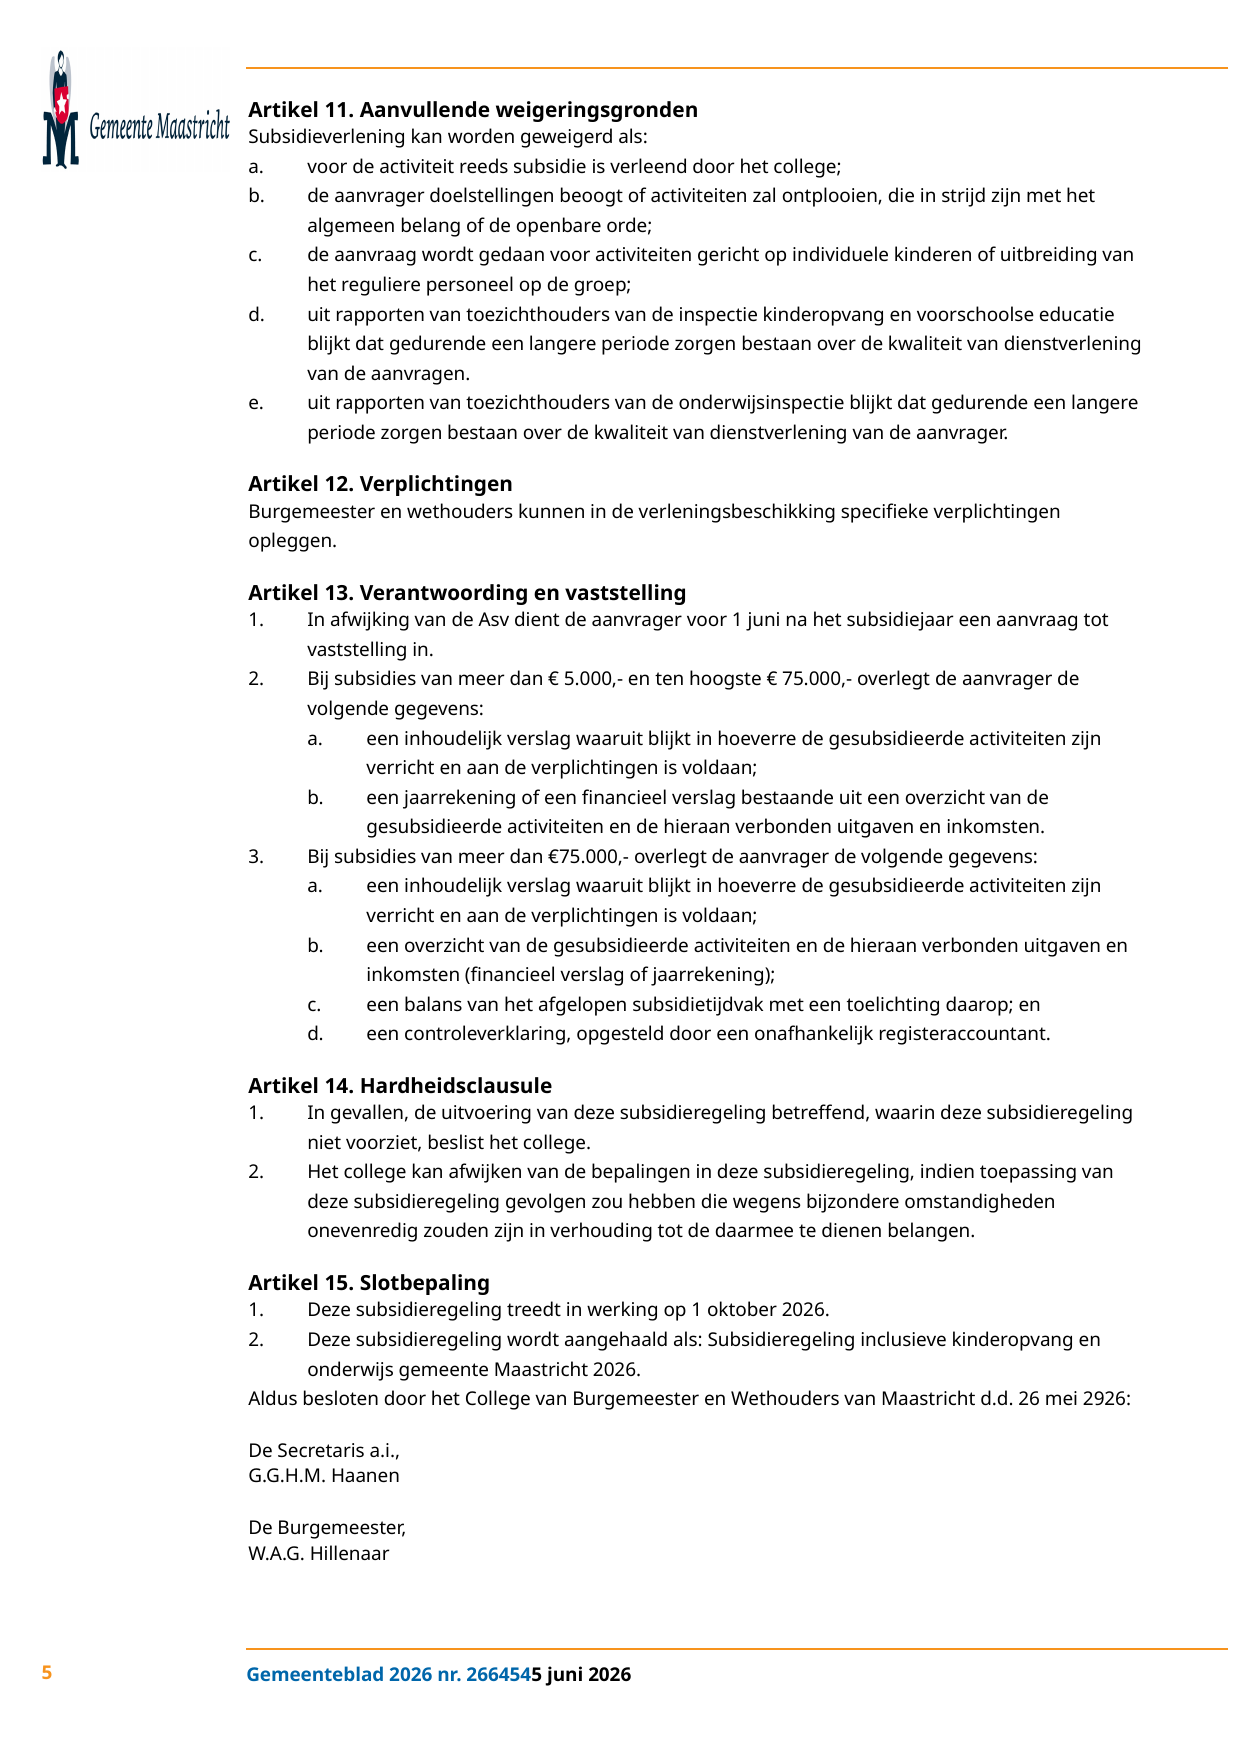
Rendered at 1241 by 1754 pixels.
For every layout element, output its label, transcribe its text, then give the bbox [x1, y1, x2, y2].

text Artikel 15. Slotbepaling [248, 1268, 1152, 1297]
text Artikel 12. Verplichtingen [248, 469, 1152, 498]
list een inhoudelijk verslag waaruit blijkt in hoeverre de gesubsidieerde activiteiten zijn verricht en aan de verplichtingen is voldaan; [307, 873, 1152, 928]
list de aanvraag wordt gedaan voor activiteiten gericht op individuele kinderen of uitbreiding van het reguliere personeel op de groep; [248, 242, 1152, 297]
list uit rapporten van toezichthouders van de inspectie kinderopvang en voorschoolse educatie blijkt dat gedurende een langere periode zorgen bestaan over de kwaliteit van dienstverlening van de aanvragen. [248, 301, 1152, 386]
list In afwijking van de Asv dient de aanvrager voor 1 juni na het subsidiejaar een aanvraag tot vaststelling in. [248, 606, 1152, 662]
list een overzicht van de gesubsidieerde activiteiten en de hieraan verbonden uitgaven en inkomsten (financieel verslag of jaarrekening); [307, 932, 1152, 987]
list de aanvrager doelstellingen beoogt of activiteiten zal ontplooien, die in strijd zijn met het algemeen belang of de openbare orde; [248, 182, 1152, 238]
list uit rapporten van toezichthouders van de onderwijsinspectie blijkt dat gedurende een langere periode zorgen bestaan over de kwaliteit van dienstverlening van de aanvrager. [248, 389, 1152, 445]
list Deze subsidieregeling wordt aangehaald als: Subsidieregeling inclusieve kinderopvang en onderwijs gemeente Maastricht 2026. [248, 1326, 1152, 1381]
text W.A.G. Hillenaar [248, 1540, 1152, 1565]
text Artikel 11. Aanvullende weigeringsgronden [248, 95, 1152, 123]
text Subsidieverlening kan worden geweigerd als: [248, 123, 1152, 149]
text Artikel 14. Hardheidsclausule [248, 1071, 1152, 1099]
picture [41, 47, 231, 172]
list In gevallen, de uitvoering van deze subsidieregeling betreffend, waarin deze subsidieregeling niet voorziet, beslist het college. [248, 1099, 1152, 1155]
text Aldus besloten door het College van Burgemeester en Wethouders van Maastricht d.d. 26 mei 2926: [248, 1385, 1152, 1411]
list voor de activiteit reeds subsidie is verleend door het college; [248, 153, 1152, 178]
list Het college kan afwijken van de bepalingen in deze subsidieregeling, indien toepassing van deze subsidieregeling gevolgen zou hebben die wegens bijzondere omstandigheden onevenredig zouden zijn in verhouding tot de daarmee te dienen belangen. [248, 1158, 1152, 1243]
list een jaarrekening of een financieel verslag bestaande uit een overzicht van de gesubsidieerde activiteiten en de hieraan verbonden uitgaven en inkomsten. [307, 784, 1152, 839]
list Bij subsidies van meer dan € 5.000,- en ten hoogste € 75.000,- overlegt de aanvrager de volgende gegevens: [248, 666, 1152, 721]
text Artikel 13. Verantwoording en vaststelling [248, 578, 1152, 606]
text De Secretaris a.i., [248, 1437, 1152, 1462]
text De Burgemeester, [248, 1514, 1152, 1540]
list een inhoudelijk verslag waaruit blijkt in hoeverre de gesubsidieerde activiteiten zijn verricht en aan de verplichtingen is voldaan; [307, 725, 1152, 780]
text G.G.H.M. Haanen [248, 1462, 1152, 1488]
text Burgemeester en wethouders kunnen in de verleningsbeschikking specifieke verplichtingen opleggen. [248, 498, 1152, 553]
list een controleverklaring, opgesteld door een onafhankelijk registeraccountant. [307, 1021, 1152, 1046]
list Deze subsidieregeling treedt in werking op 1 oktober 2026. [248, 1297, 1152, 1322]
list een balans van het afgelopen subsidietijdvak met een toelichting daarop; en [307, 991, 1152, 1017]
list Bij subsidies van meer dan €75.000,- overlegt de aanvrager de volgende gegevens: [248, 843, 1152, 869]
